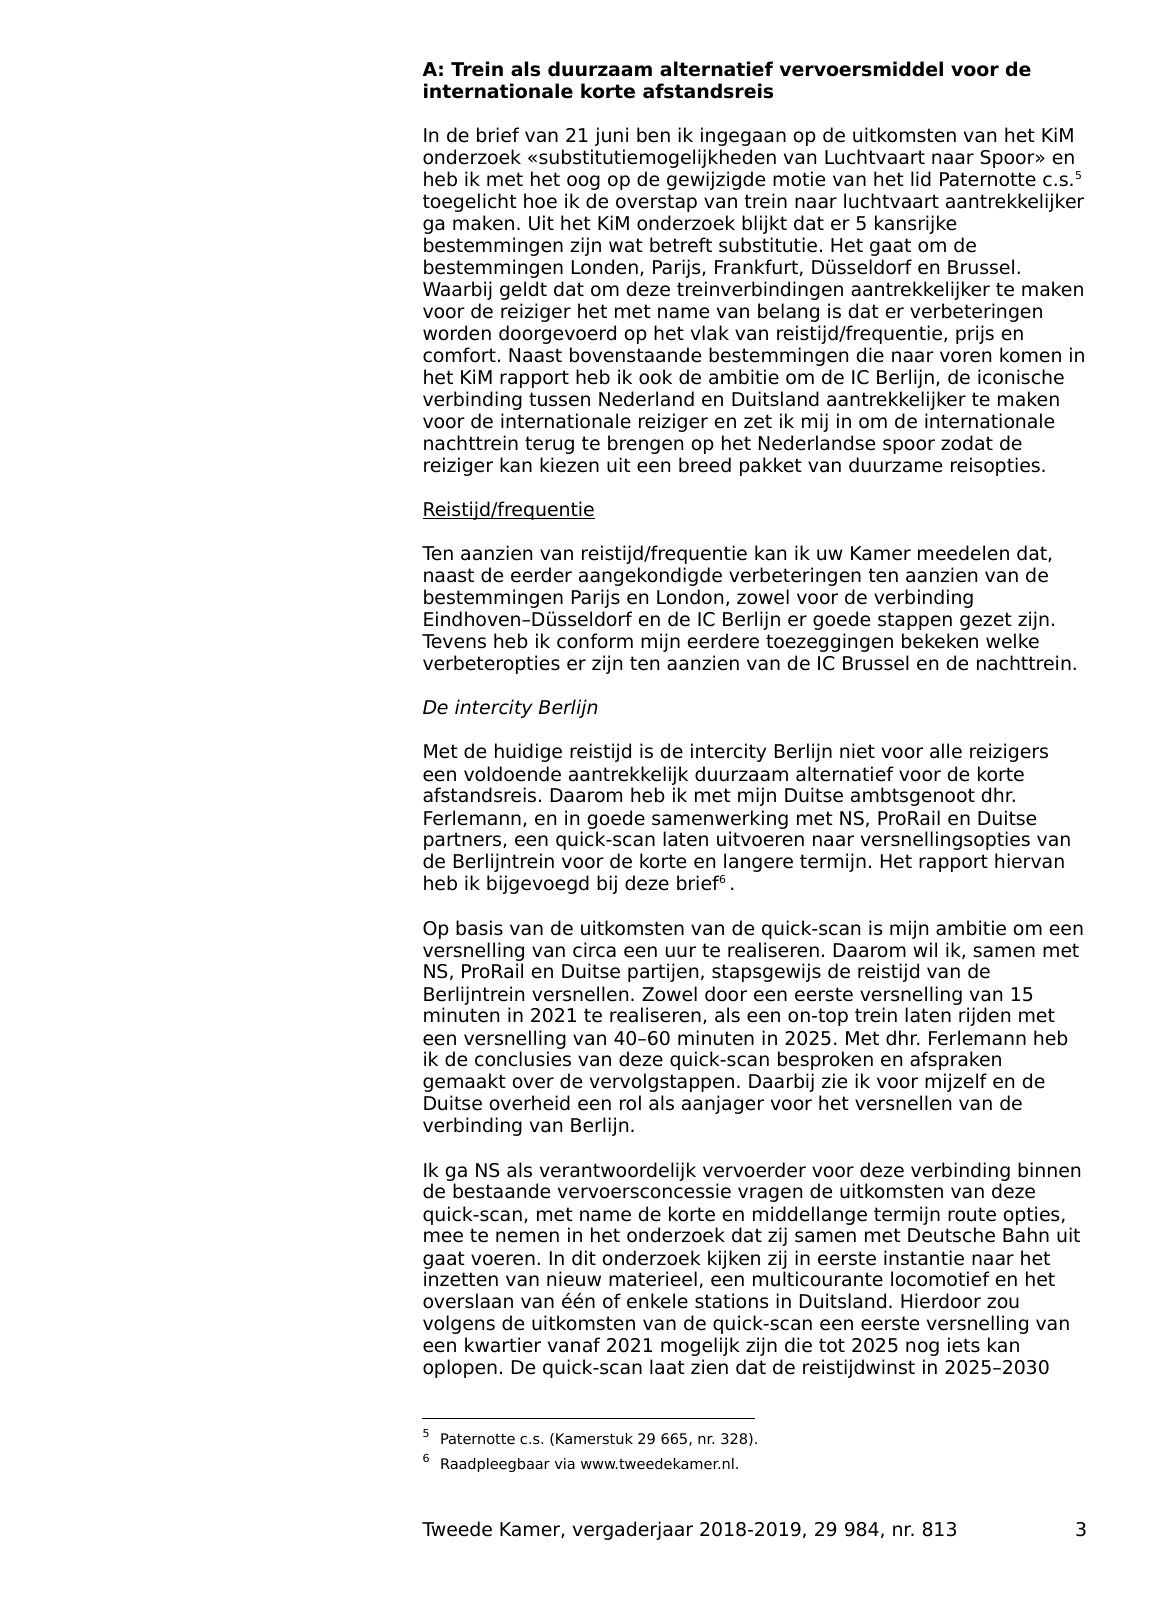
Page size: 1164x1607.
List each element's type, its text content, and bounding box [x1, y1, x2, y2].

subtitle De intercity Berlijn [422, 697, 1087, 719]
text In de brief van 21 juni ben ik ingegaan op de uitkomsten van het KiM onderzoek «substitutiemogelijkheden van Luchtvaart naar Spoor» en heb ik met het oog op de gewijzigde motie van het lid Paternotte c.s. toegelicht hoe ik de overstap van trein naar luchtvaart aantrekkelijker ga maken. Uit het KiM onderzoek blijkt dat er 5 kansrijke bestemmingen zijn wat betreft substitutie. Het gaat om de bestemmingen Londen, Parijs, Frankfurt, Düsseldorf en Brussel. Waarbij geldt dat om deze treinverbindingen aantrekkelijker te maken voor de reiziger het met name van belang is dat er verbeteringen worden doorgevoerd op het vlak van reistijd/frequentie, prijs en comfort. Naast bovenstaande bestemmingen die naar voren komen in het KiM rapport heb ik ook de ambitie om de IC Berlijn, de iconische verbinding tussen Nederland en Duitsland aantrekkelijker te maken voor de internationale reiziger en zet ik mij in om de internationale nachttrein terug te brengen op het Nederlandse spoor zodat de reiziger kan kiezen uit een breed pakket van duurzame reisopties. [422, 125, 1087, 477]
subtitle Reistijd/frequentie [422, 499, 1087, 521]
text Ik ga NS als verantwoordelijk vervoerder voor deze verbinding binnen de bestaande vervoersconcessie vragen de uitkomsten van deze quick-scan, met name de korte en middellange termijn route opties, mee te nemen in het onderzoek dat zij samen met Deutsche Bahn uit gaat voeren. In dit onderzoek kijken zij in eerste instantie naar het inzetten van nieuw materieel, een multicourante locomotief en het overslaan van één of enkele stations in Duitsland. Hierdoor zou volgens de uitkomsten van de quick-scan een eerste versnelling van een kwartier vanaf 2021 mogelijk zijn die tot 2025 nog iets kan oplopen. De quick-scan laat zien dat de reistijdwinst in 2025–2030 [422, 1159, 1087, 1379]
text Op basis van de uitkomsten van de quick-scan is mijn ambitie om een versnelling van circa een uur te realiseren. Daarom wil ik, samen met NS, ProRail en Duitse partijen, stapsgewijs de reistijd van de Berlijntrein versnellen. Zowel door een eerste versnelling van 15 minuten in 2021 te realiseren, als een on-top trein laten rijden met een versnelling van 40–60 minuten in 2025. Met dhr. Ferlemann heb ik de conclusies van deze quick-scan besproken en afspraken gemaakt over de vervolgstappen. Daarbij zie ik voor mijzelf en de Duitse overheid een rol als aanjager voor het versnellen van de verbinding van Berlijn. [422, 917, 1087, 1137]
text Met de huidige reistijd is de intercity Berlijn niet voor alle reizigers een voldoende aantrekkelijk duurzaam alternatief voor de korte afstandsreis. Daarom heb ik met mijn Duitse ambtsgenoot dhr. Ferlemann, en in goede samenwerking met NS, ProRail en Duitse partners, een quick-scan laten uitvoeren naar versnellingsopties van de Berlijntrein voor de korte en langere termijn. Het rapport hiervan heb ik bijgevoegd bij deze brief. [422, 741, 1087, 895]
subtitle A: Trein als duurzaam alternatief vervoersmiddel voor de internationale korte afstandsreis [422, 59, 1087, 103]
text Raadpleegbaar via www.tweedekamer.nl. [422, 1452, 1087, 1474]
text Paternotte c.s. (Kamerstuk 29 665, nr. 328). [422, 1427, 1087, 1449]
text Ten aanzien van reistijd/frequentie kan ik uw Kamer meedelen dat, naast de eerder aangekondigde verbeteringen ten aanzien van de bestemmingen Parijs en London, zowel voor de verbinding Eindhoven–Düsseldorf en de IC Berlijn er goede stappen gezet zijn. Tevens heb ik conform mijn eerdere toezeggingen bekeken welke verbeteropties er zijn ten aanzien van de IC Brussel en de nachttrein. [422, 543, 1087, 675]
